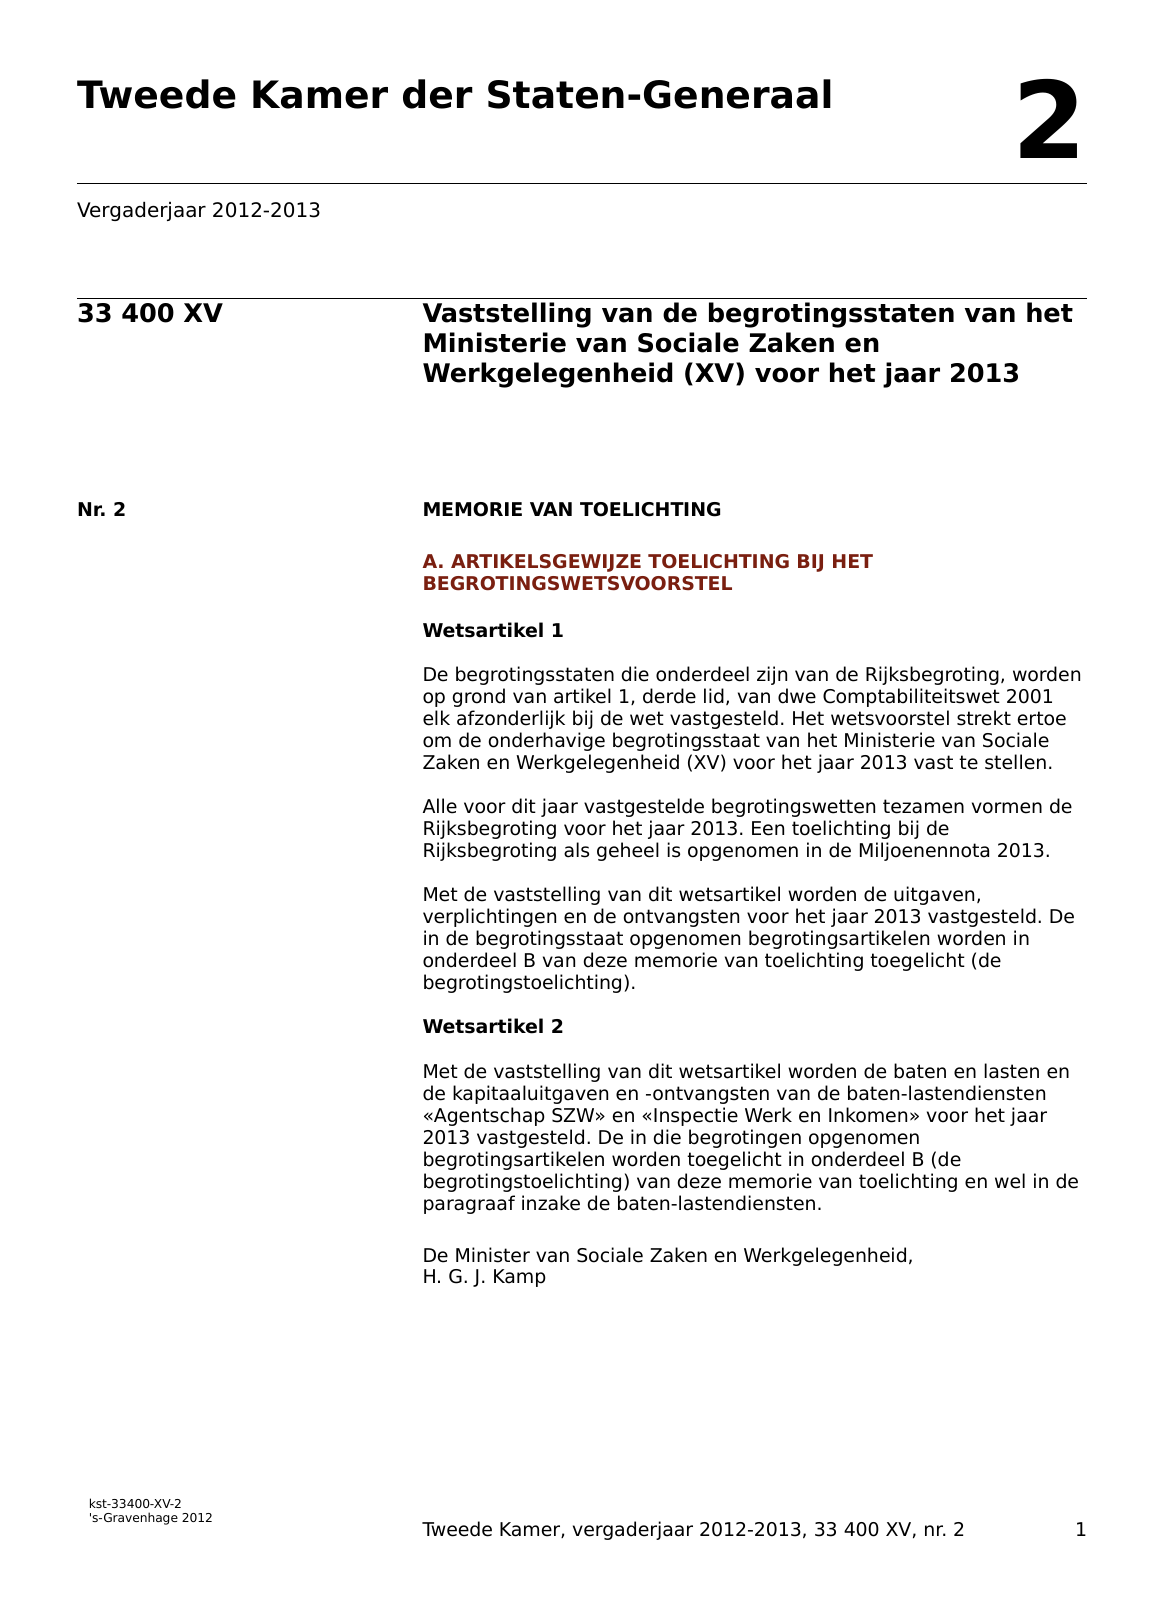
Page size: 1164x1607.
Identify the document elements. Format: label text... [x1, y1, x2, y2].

text Alle voor dit jaar vastgestelde begrotingswetten tezamen vormen de Rijksbegroting voor het jaar 2013. Een toelichting bij de Rijksbegroting als geheel is opgenomen in de Miljoenennota 2013. [422, 796, 1087, 862]
subtitle Wetsartikel 1 [422, 620, 1087, 642]
text De begrotingsstaten die onderdeel zijn van de Rijksbegroting, worden op grond van artikel 1, derde lid, van dwe Comptabiliteitswet 2001 elk afzonderlijk bij de wet vastgesteld. Het wetsvoorstel strekt ertoe om de onderhavige begrotingsstaat van het Ministerie van Sociale Zaken en Werkgelegenheid (XV) voor het jaar 2013 vast te stellen. [422, 664, 1087, 774]
text Met de vaststelling van dit wetsartikel worden de uitgaven, verplichtingen en de ontvangsten voor het jaar 2013 vastgesteld. De in de begrotingsstaat opgenomen begrotingsartikelen worden in onderdeel B van deze memorie van toelichting toegelicht (de begrotingstoelichting). [422, 884, 1087, 994]
subtitle Wetsartikel 2 [422, 1016, 1087, 1038]
subtitle 33 400 XV Vaststelling van de begrotingsstaten van het Ministerie van Sociale Zaken en Werkgelegenheid (XV) voor het jaar 2013 [77, 299, 1087, 388]
text 's-Gravenhage 2012 [88, 1511, 323, 1525]
text Met de vaststelling van dit wetsartikel worden de baten en lasten en de kapitaaluitgaven en -ontvangsten van de baten-lastendiensten «Agentschap SZW» en «Inspectie Werk en Inkomen» voor het jaar 2013 vastgesteld. De in die begrotingen opgenomen begrotingsartikelen worden toegelicht in onderdeel B (de begrotingstoelichting) van deze memorie van toelichting en wel in de paragraaf inzake de baten-lastendiensten. [422, 1061, 1087, 1214]
table_cell Vergaderjaar 2012-2013 [77, 184, 1087, 298]
table_header 2 [886, 59, 1087, 183]
table_header Tweede Kamer der Staten-Generaal [77, 59, 886, 183]
subtitle Nr. 2 MEMORIE VAN TOELICHTING [77, 499, 1087, 521]
text De Minister van Sociale Zaken en Werkgelegenheid, H. G. J. Kamp [422, 1244, 1087, 1288]
text kst-33400-XV-2 [88, 1497, 323, 1511]
subtitle A. ARTIKELSGEWIJZE TOELICHTING BIJ HET BEGROTINGSWETSVOORSTEL [422, 551, 1087, 595]
